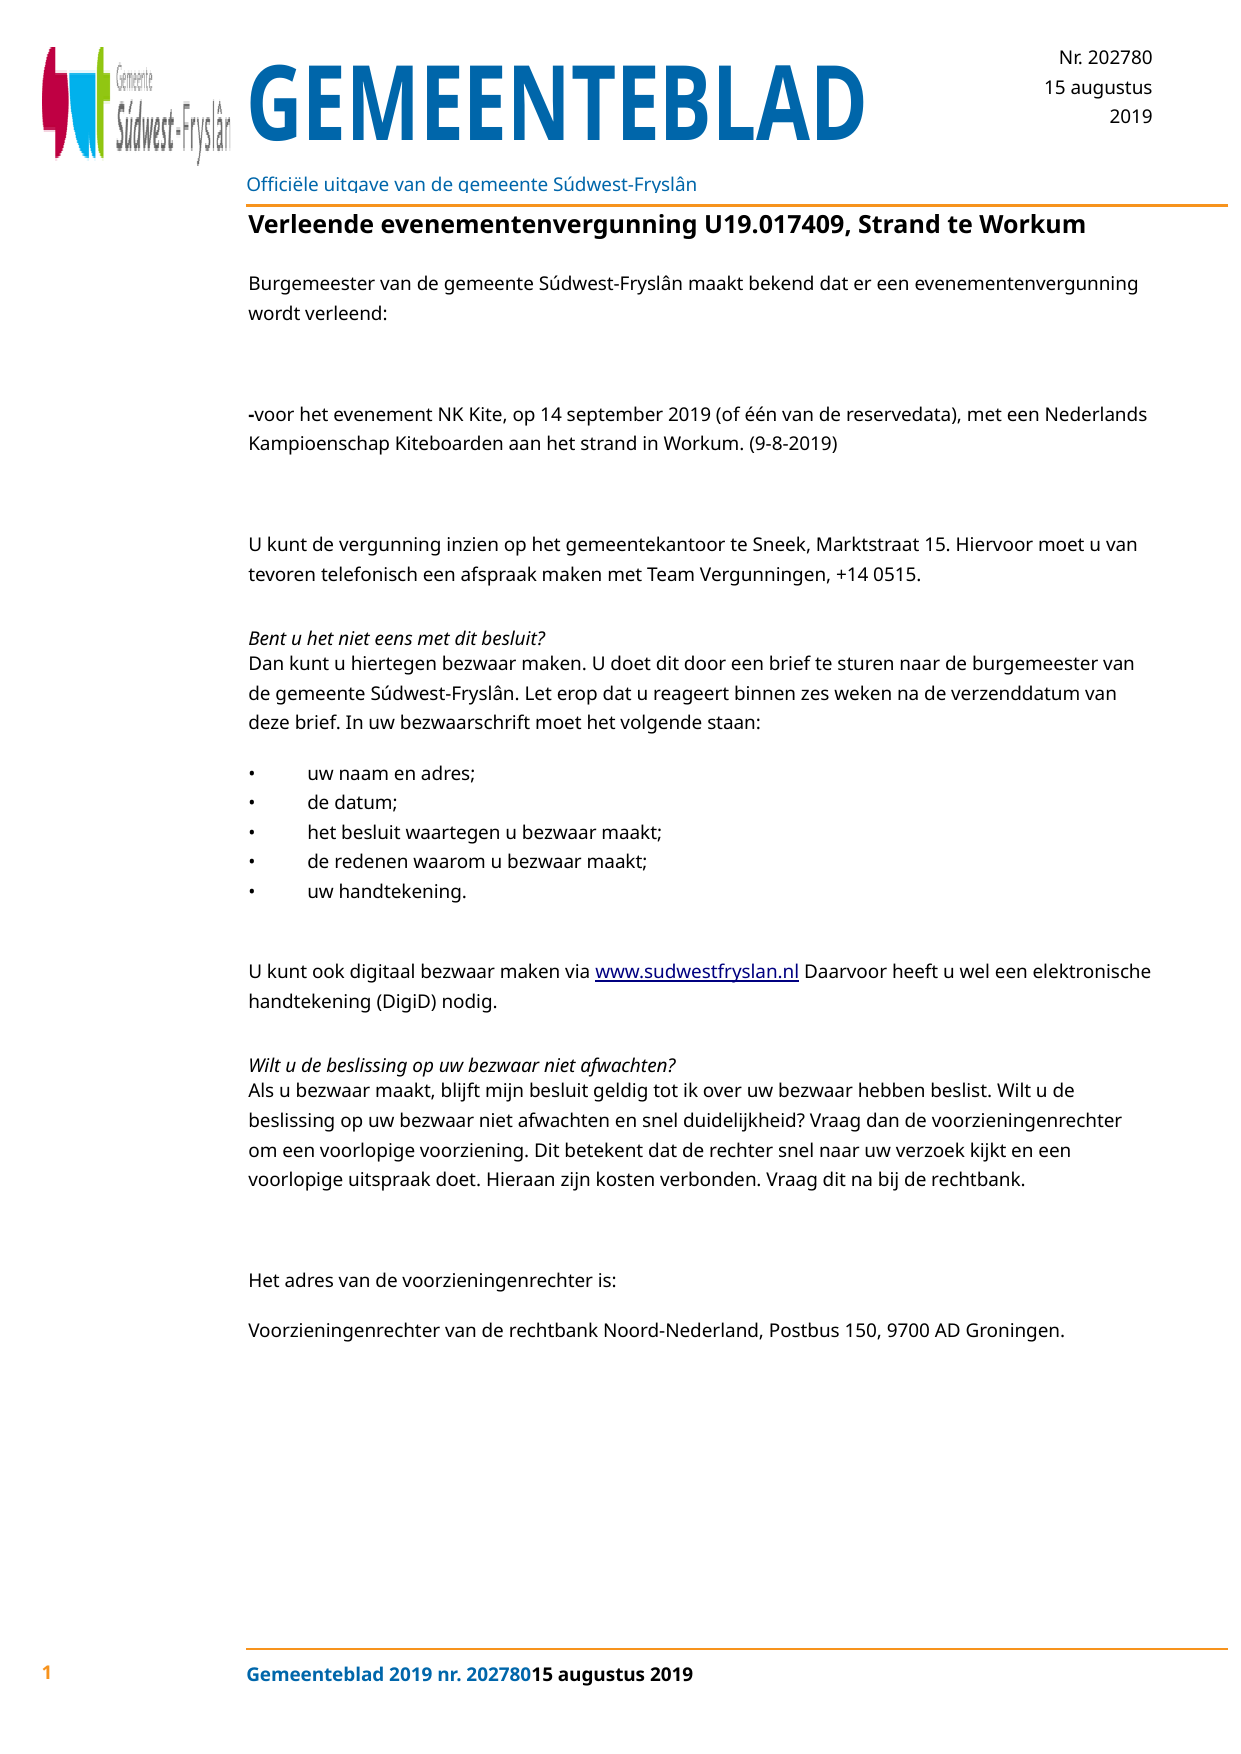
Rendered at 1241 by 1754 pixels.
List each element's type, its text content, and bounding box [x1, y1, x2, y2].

text Voorzieningenrechter van de rechtbank Noord-Nederland, Postbus 150, 9700 AD Groningen. [248, 1318, 1152, 1343]
list uw handtekening. [248, 878, 1152, 904]
list de datum; [248, 789, 1152, 815]
text Dan kunt u hiertegen bezwaar maken. U doet dit door een brief te sturen naar de burgemeester van de gemeente Súdwest-Fryslân. Let erop dat u reageert binnen zes weken na de verzenddatum van deze brief. In uw bezwaarschrift moet het volgende staan: [248, 650, 1152, 735]
text U kunt ook digitaal bezwaar maken via www.sudwestfryslan.nl Daarvoor heeft u wel een elektronische handtekening (DigiD) nodig. [248, 958, 1152, 1014]
text U kunt de vergunning inzien op het gemeentekantoor te Sneek, Marktstraat 15. Hiervoor moet u van tevoren telefonisch een afspraak maken met Team Vergunningen, +14 0515. [248, 531, 1152, 586]
list de redenen waarom u bezwaar maakt; [248, 849, 1152, 874]
text -voor het evenement NK Kite, op 14 september 2019 (of één van de reservedata), met een Nederlands Kampioenschap Kiteboarden aan het strand in Workum. (9-8-2019) [248, 401, 1152, 456]
list het besluit waartegen u bezwaar maakt; [248, 819, 1152, 845]
text Als u bezwaar maakt, blijft mijn besluit geldig tot ik over uw bezwaar hebben beslist. Wilt u de beslissing op uw bezwaar niet afwachten en snel duidelijkheid? Vraag dan de voorzieningenrechter om een voorlopige voorziening. Dit betekent dat de rechter snel naar uw verzoek kijkt en een voorlopige uitspraak doet. Hieraan zijn kosten verbonden. Vraag dit na bij de rechtbank. [248, 1078, 1152, 1192]
text Verleende evenementenvergunning U19.017409, Strand te Workum [248, 207, 1152, 241]
text Het adres van de voorzieningenrechter is: [248, 1267, 1152, 1293]
picture [41, 47, 231, 172]
list uw naam en adres; [248, 760, 1152, 786]
text Wilt u de beslissing op uw bezwaar niet afwachten? [248, 1052, 1152, 1078]
text Bent u het niet eens met dit besluit? [248, 625, 1152, 650]
text Burgemeester van de gemeente Súdwest-Fryslân maakt bekend dat er een evenementenvergunning wordt verleend: [248, 270, 1152, 326]
